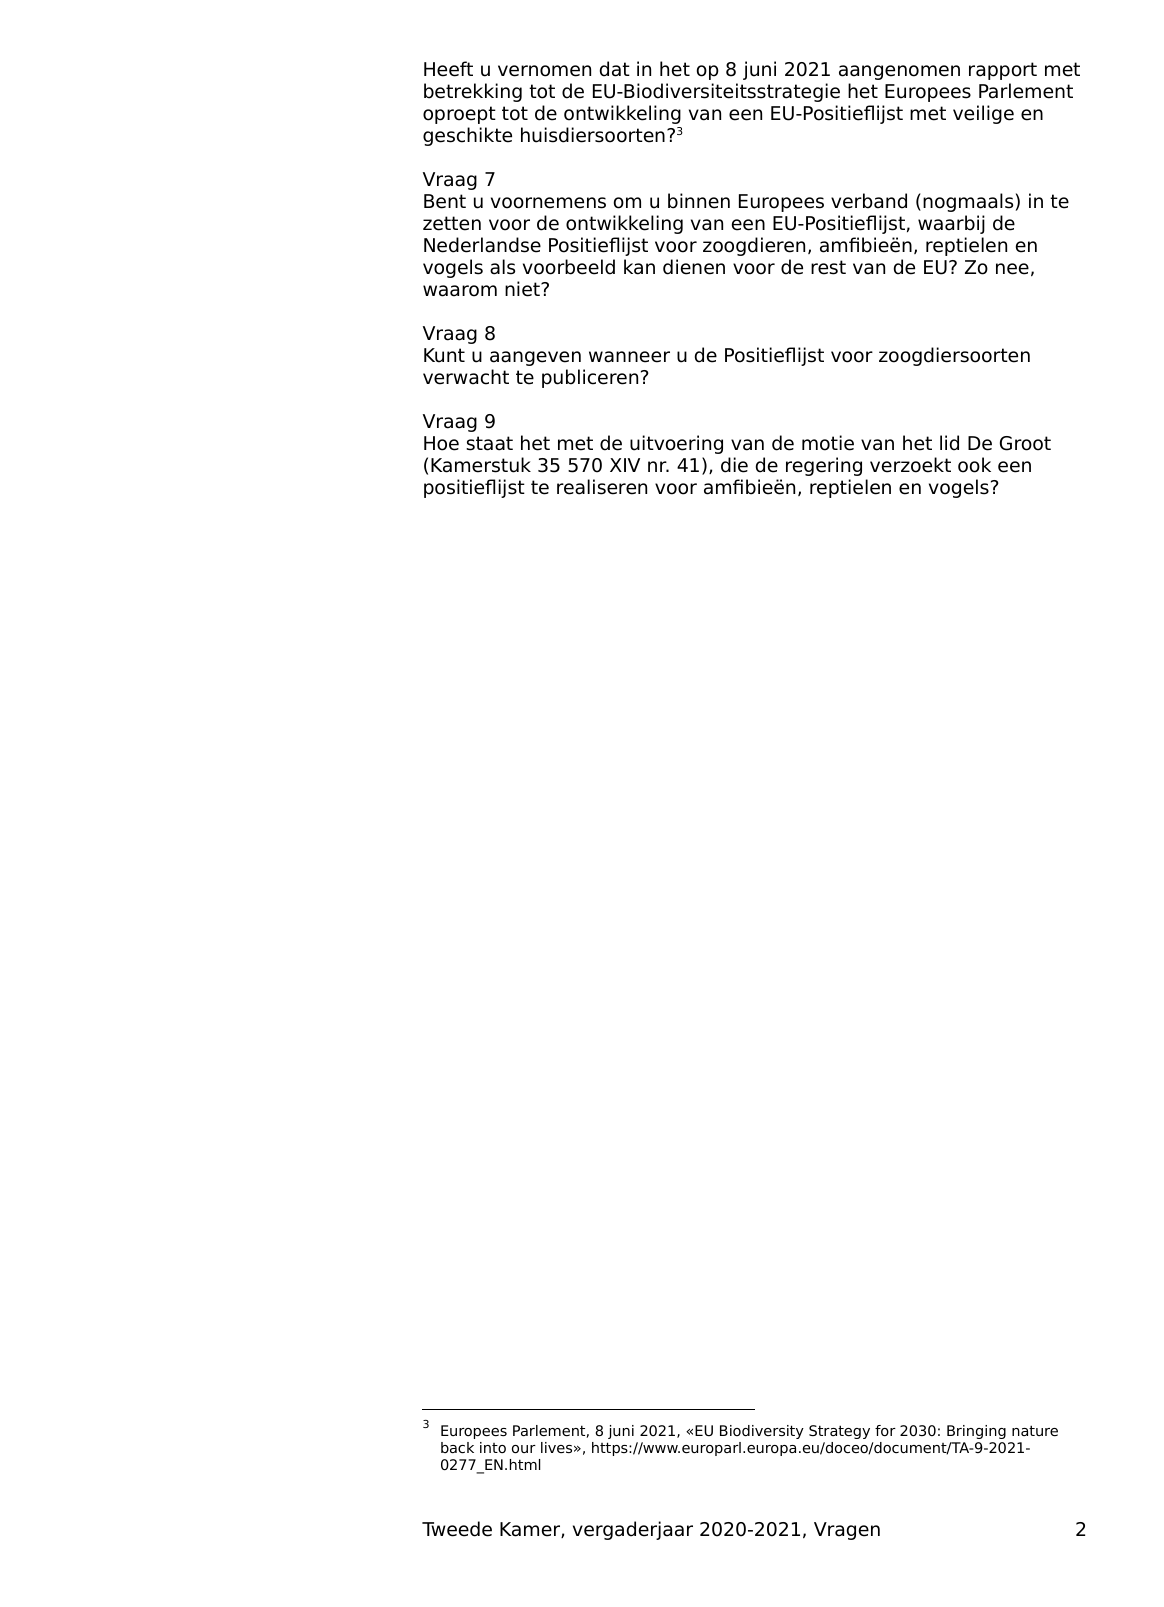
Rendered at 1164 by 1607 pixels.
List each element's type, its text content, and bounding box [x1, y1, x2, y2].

text Vraag 8 [422, 323, 1087, 345]
text Kunt u aangeven wanneer u de Positieflijst voor zoogdiersoorten verwacht te publiceren? [422, 345, 1087, 389]
text Vraag 9 [422, 411, 1087, 433]
text Europees Parlement, 8 juni 2021, «EU Biodiversity Strategy for 2030: Bringing nature back into our lives», https://www.europarl.europa.eu/doceo/document/TA-9-2021-0277_EN.html [422, 1418, 1087, 1474]
text Vraag 7 [422, 169, 1087, 191]
text Hoe staat het met de uitvoering van de motie van het lid De Groot (Kamerstuk 35 570 XIV nr. 41), die de regering verzoekt ook een positieflijst te realiseren voor amfibieën, reptielen en vogels? [422, 433, 1087, 499]
text Heeft u vernomen dat in het op 8 juni 2021 aangenomen rapport met betrekking tot de EU-Biodiversiteitsstrategie het Europees Parlement oproept tot de ontwikkeling van een EU-Positieflijst met veilige en geschikte huisdiersoorten? [422, 59, 1087, 147]
text Bent u voornemens om u binnen Europees verband (nogmaals) in te zetten voor de ontwikkeling van een EU-Positieflijst, waarbij de Nederlandse Positieflijst voor zoogdieren, amfibieën, reptielen en vogels als voorbeeld kan dienen voor de rest van de EU? Zo nee, waarom niet? [422, 191, 1087, 301]
